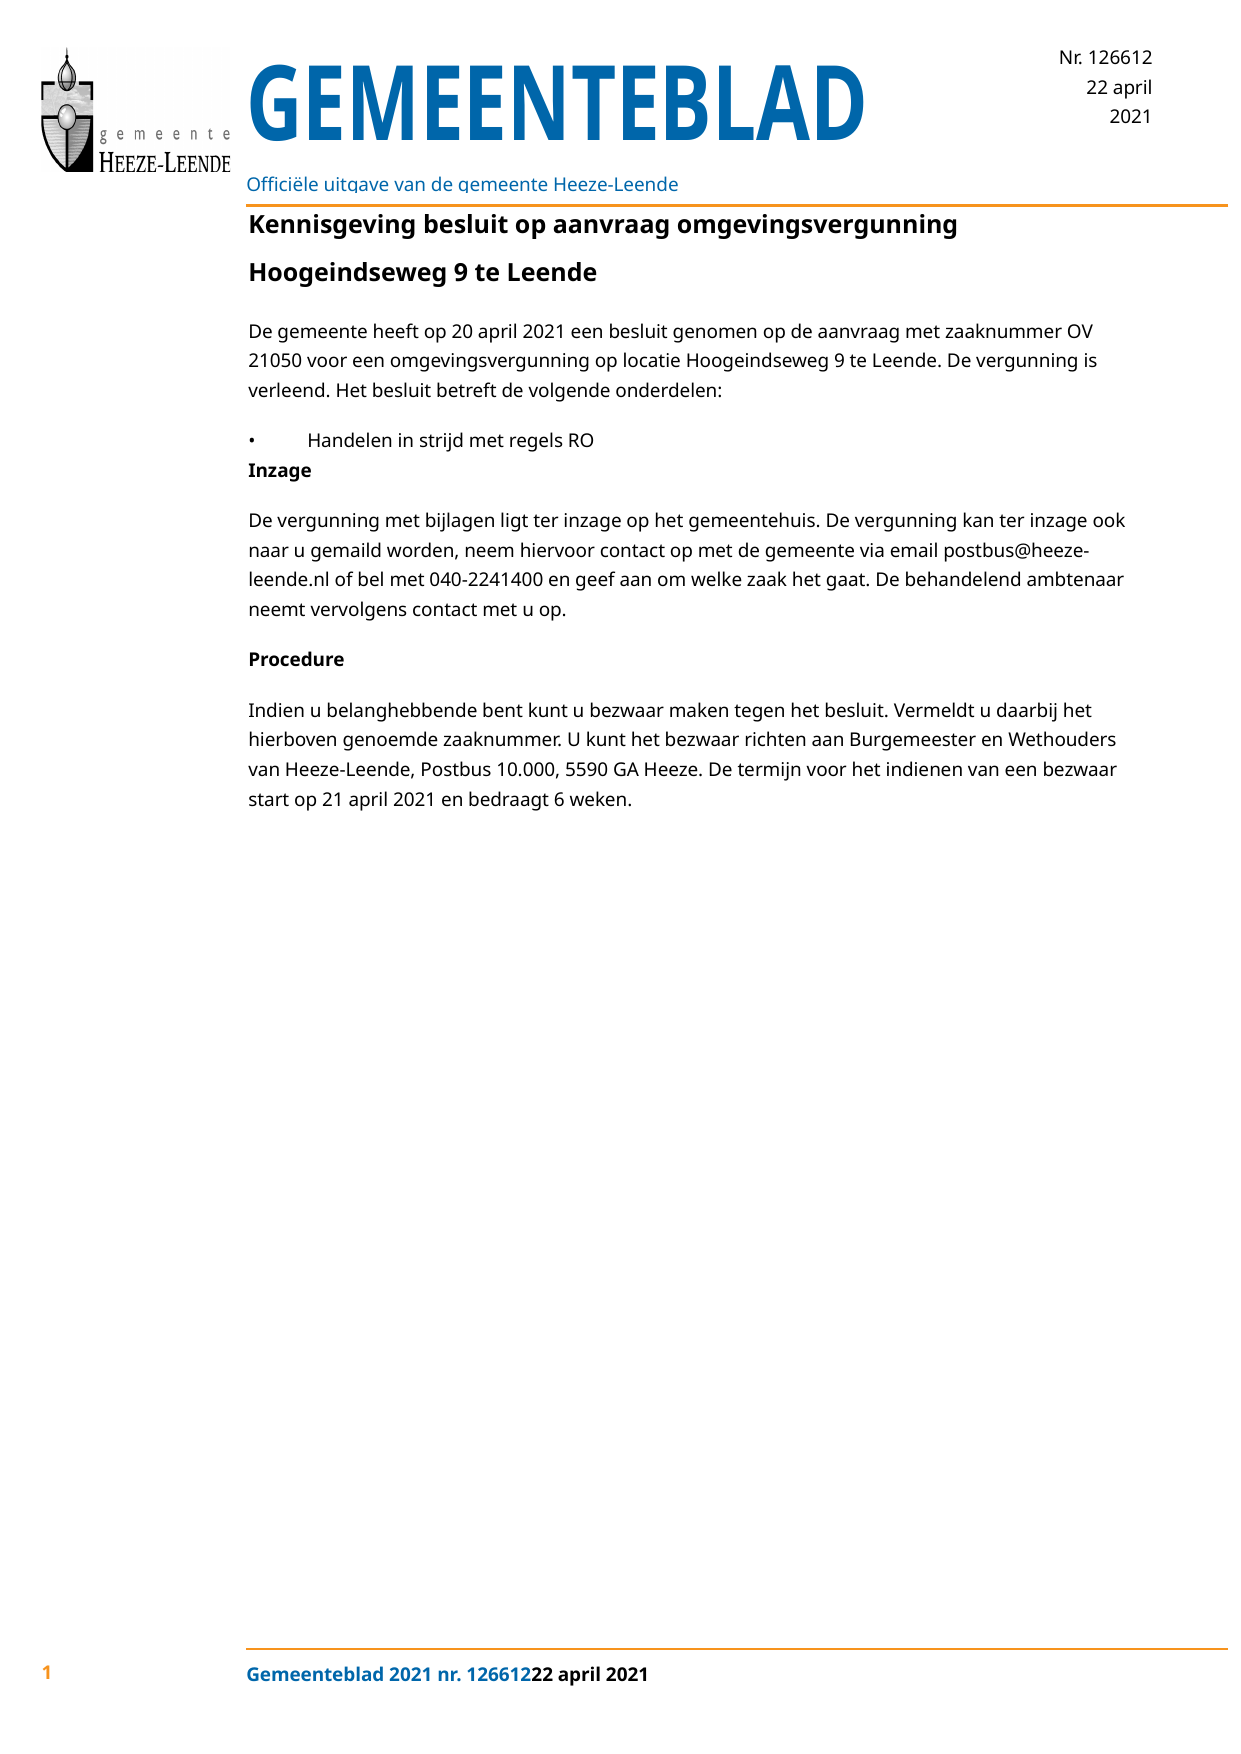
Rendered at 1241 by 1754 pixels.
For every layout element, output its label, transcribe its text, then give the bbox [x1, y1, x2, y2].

text Indien u belanghebbende bent kunt u bezwaar maken tegen het besluit. Vermeldt u daarbij het hierboven genoemde zaaknummer. U kunt het bezwaar richten aan Burgemeester en Wethouders van Heeze-Leende, Postbus 10.000, 5590 GA Heeze. De termijn voor het indienen van een bezwaar start op 21 april 2021 en bedraagt 6 weken. [248, 697, 1152, 812]
list Handelen in strijd met regels RO [248, 427, 1152, 453]
text Inzage [248, 457, 1152, 483]
text Procedure [248, 647, 1152, 672]
picture [41, 47, 231, 172]
text Kennisgeving besluit op aanvraag omgevingsvergunning Hoogeindseweg 9 te Leende [248, 207, 1152, 288]
text De gemeente heeft op 20 april 2021 een besluit genomen op de aanvraag met zaaknummer OV 21050 voor een omgevingsvergunning op locatie Hoogeindseweg 9 te Leende. De vergunning is verleend. Het besluit betreft de volgende onderdelen: [248, 318, 1152, 403]
text De vergunning met bijlagen ligt ter inzage op het gemeentehuis. De vergunning kan ter inzage ook naar u gemaild worden, neem hiervoor contact op met de gemeente via email postbus@heeze-leende.nl of bel met 040-2241400 en geef aan om welke zaak het gaat. De behandelend ambtenaar neemt vervolgens contact met u op. [248, 507, 1152, 622]
